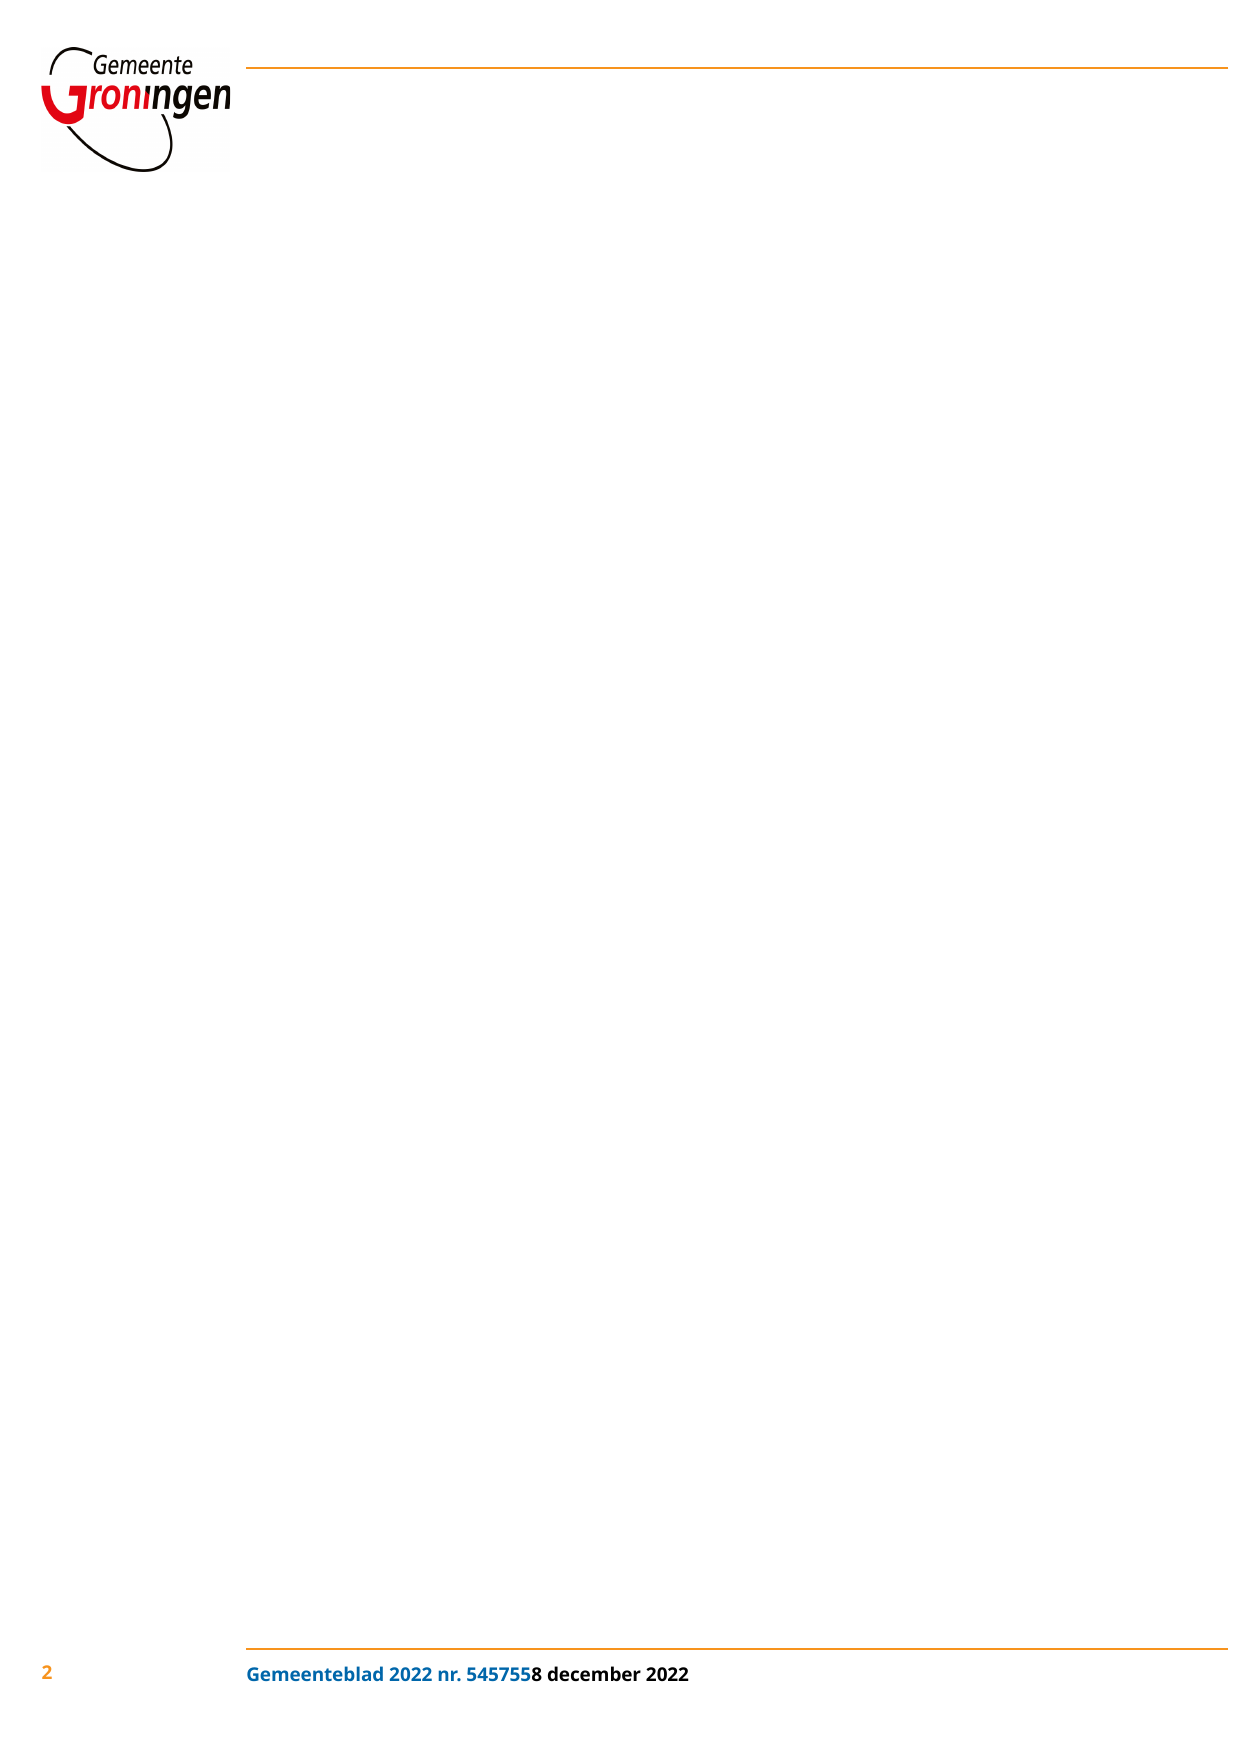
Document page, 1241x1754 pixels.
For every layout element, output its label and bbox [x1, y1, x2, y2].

picture [41, 47, 231, 172]
